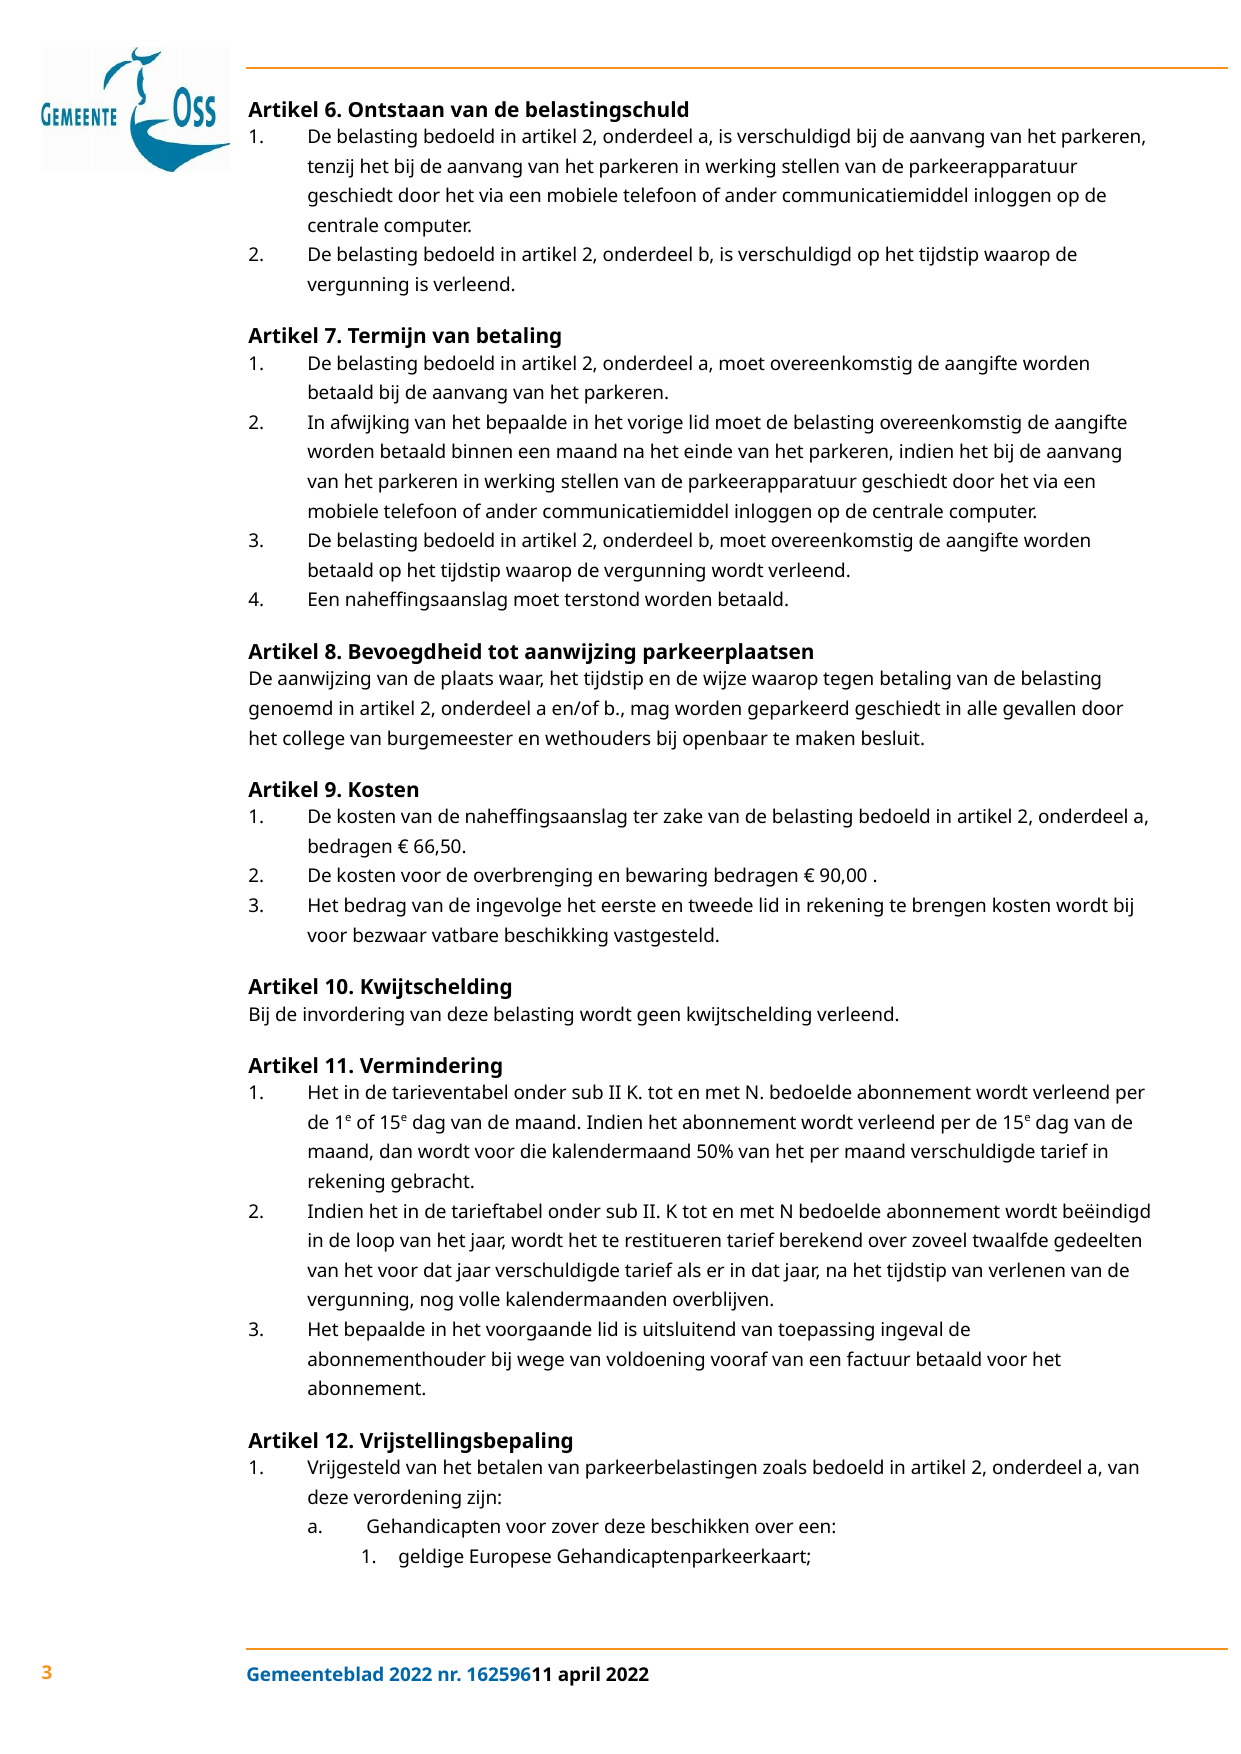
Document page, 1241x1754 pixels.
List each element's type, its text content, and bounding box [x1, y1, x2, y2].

list De kosten van de naheffingsaanslag ter zake van de belasting bedoeld in artikel 2, onderdeel a, bedragen € 66,50. [248, 803, 1152, 859]
picture [41, 47, 231, 172]
text Artikel 9. Kosten [248, 775, 1152, 803]
list Vrijgesteld van het betalen van parkeerbelastingen zoals bedoeld in artikel 2, onderdeel a, van deze verordening zijn: [248, 1454, 1152, 1509]
list De belasting bedoeld in artikel 2, onderdeel b, is verschuldigd op het tijdstip waarop de vergunning is verleend. [248, 242, 1152, 297]
list Het in de tarieventabel onder sub II K. tot en met N. bedoelde abonnement wordt verleend per de 1e of 15e dag van de maand. Indien het abonnement wordt verleend per de 15e dag van de maand, dan wordt voor die kalendermaand 50% van het per maand verschuldigde tarief in rekening gebracht. [248, 1079, 1152, 1194]
text Artikel 10. Kwijtschelding [248, 972, 1152, 1001]
text Artikel 11. Vermindering [248, 1051, 1152, 1079]
list De belasting bedoeld in artikel 2, onderdeel a, moet overeenkomstig de aangifte worden betaald bij de aanvang van het parkeren. [248, 350, 1152, 405]
text Artikel 7. Termijn van betaling [248, 322, 1152, 350]
list In afwijking van het bepaalde in het vorige lid moet de belasting overeenkomstig de aangifte worden betaald binnen een maand na het einde van het parkeren, indien het bij de aanvang van het parkeren in werking stellen van de parkeerapparatuur geschiedt door het via een mobiele telefoon of ander communicatiemiddel inloggen op de centrale computer. [248, 409, 1152, 524]
list Indien het in de tarieftabel onder sub II. K tot en met N bedoelde abonnement wordt beëindigd in de loop van het jaar, wordt het te restitueren tarief berekend over zoveel twaalfde gedeelten van het voor dat jaar verschuldigde tarief als er in dat jaar, na het tijdstip van verlenen van de vergunning, nog volle kalendermaanden overblijven. [248, 1198, 1152, 1312]
text De aanwijzing van de plaats waar, het tijdstip en de wijze waarop tegen betaling van de belasting genoemd in artikel 2, onderdeel a en/of b., mag worden geparkeerd geschiedt in alle gevallen door het college van burgemeester en wethouders bij openbaar te maken besluit. [248, 666, 1152, 750]
list De kosten voor de overbrenging en bewaring bedragen € 90,00 . [248, 863, 1152, 888]
text Artikel 12. Vrijstellingsbepaling [248, 1426, 1152, 1454]
text Artikel 6. Ontstaan van de belastingschuld [248, 95, 1152, 123]
list Gehandicapten voor zover deze beschikken over een: [307, 1513, 1152, 1539]
text Bij de invordering van deze belasting wordt geen kwijtschelding verleend. [248, 1001, 1152, 1026]
list De belasting bedoeld in artikel 2, onderdeel b, moet overeenkomstig de aangifte worden betaald op het tijdstip waarop de vergunning wordt verleend. [248, 527, 1152, 583]
list Het bedrag van de ingevolge het eerste en tweede lid in rekening te brengen kosten wordt bij voor bezwaar vatbare beschikking vastgesteld. [248, 892, 1152, 948]
text Artikel 8. Bevoegdheid tot aanwijzing parkeerplaatsen [248, 637, 1152, 666]
list De belasting bedoeld in artikel 2, onderdeel a, is verschuldigd bij de aanvang van het parkeren, tenzij het bij de aanvang van het parkeren in werking stellen van de parkeerapparatuur geschiedt door het via een mobiele telefoon of ander communicatiemiddel inloggen op de centrale computer. [248, 123, 1152, 238]
list geldige Europese Gehandicaptenparkeerkaart; [361, 1543, 1152, 1569]
list Het bepaalde in het voorgaande lid is uitsluitend van toepassing ingeval de abonnementhouder bij wege van voldoening vooraf van een factuur betaald voor het abonnement. [248, 1316, 1152, 1401]
list Een naheffingsaanslag moet terstond worden betaald. [248, 587, 1152, 612]
